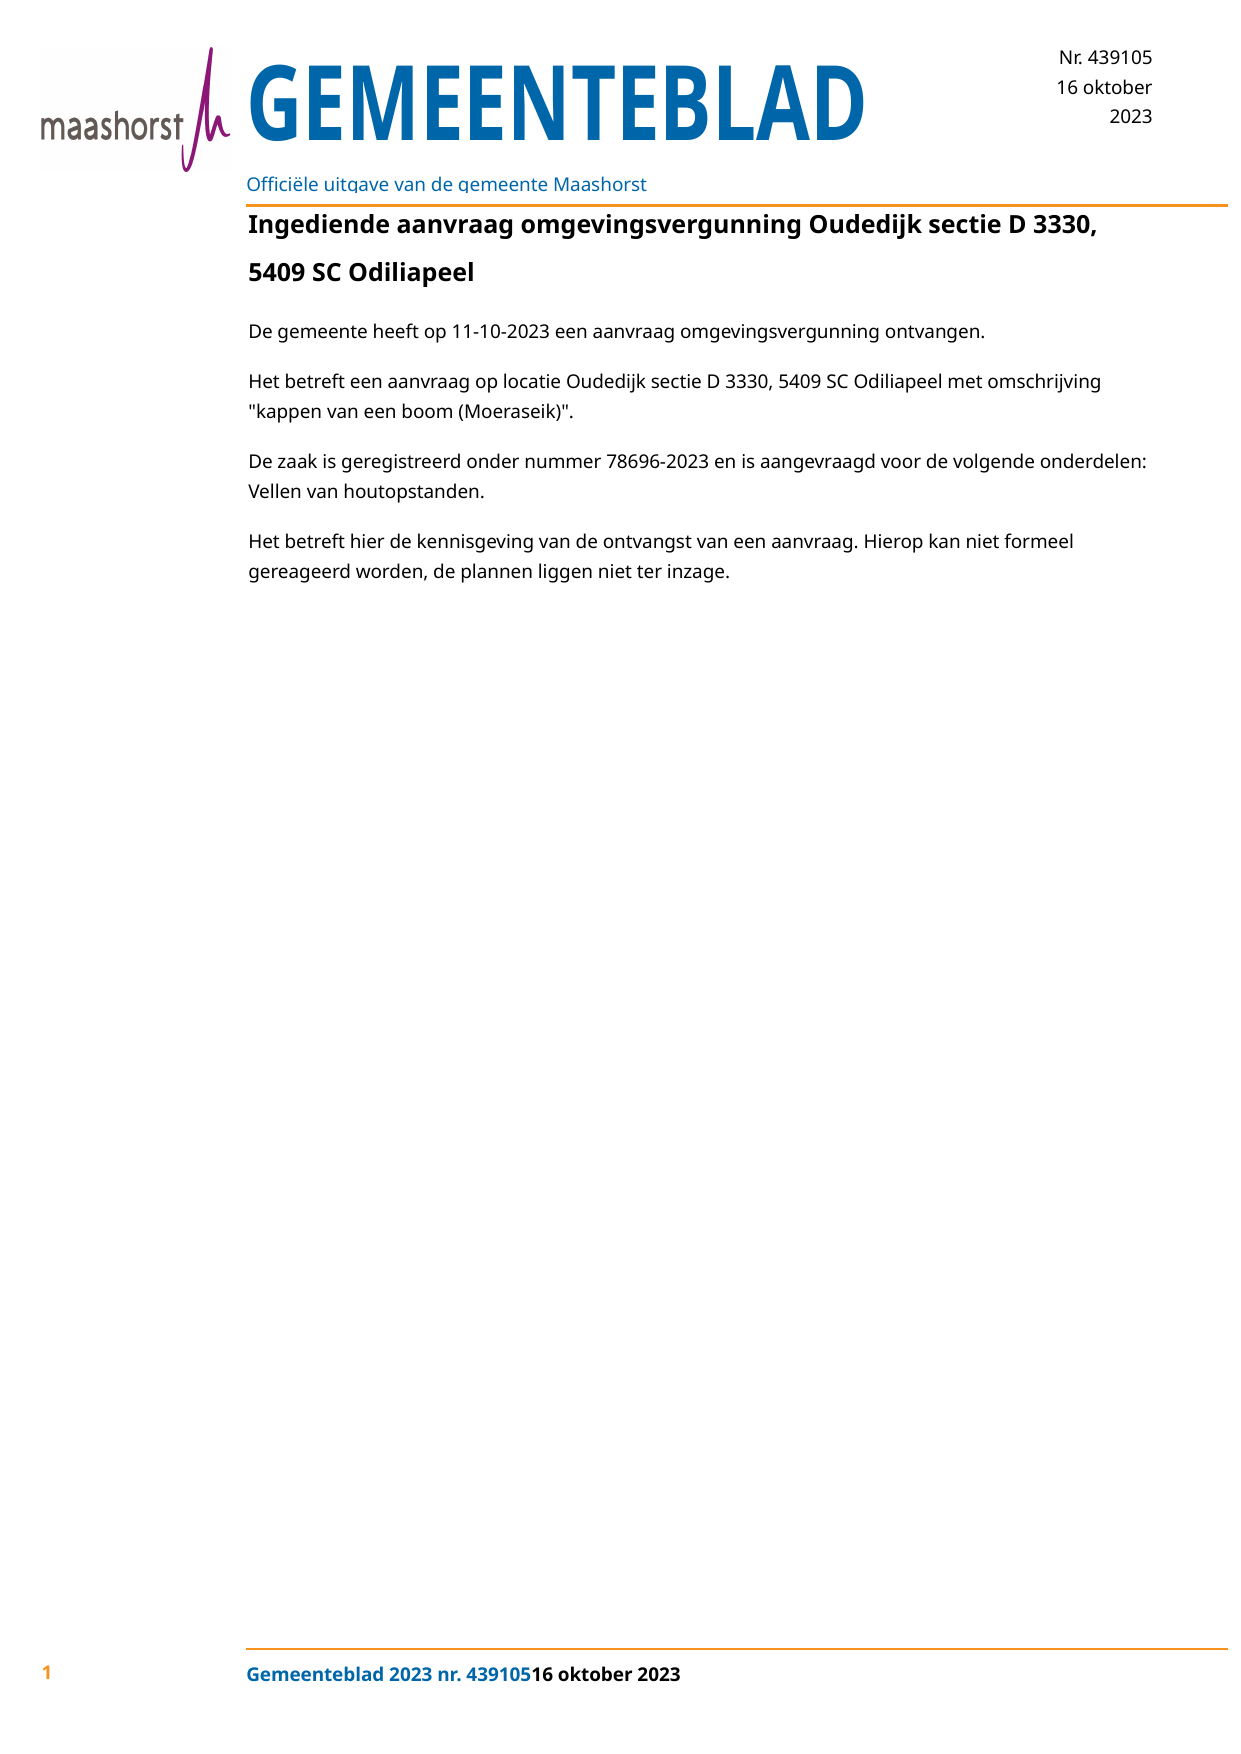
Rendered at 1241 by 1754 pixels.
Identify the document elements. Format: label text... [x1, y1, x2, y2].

picture [41, 47, 231, 172]
text Het betreft hier de kennisgeving van de ontvangst van een aanvraag. Hierop kan niet formeel gereageerd worden, de plannen liggen niet ter inzage. [248, 528, 1152, 584]
text Ingediende aanvraag omgevingsvergunning Oudedijk sectie D 3330, 5409 SC Odiliapeel [248, 207, 1152, 288]
text De gemeente heeft op 11-10-2023 een aanvraag omgevingsvergunning ontvangen. [248, 318, 1152, 344]
text Het betreft een aanvraag op locatie Oudedijk sectie D 3330, 5409 SC Odiliapeel met omschrijving "kappen van een boom (Moeraseik)". [248, 368, 1152, 424]
text De zaak is geregistreerd onder nummer 78696-2023 en is aangevraagd voor de volgende onderdelen: Vellen van houtopstanden. [248, 448, 1152, 504]
